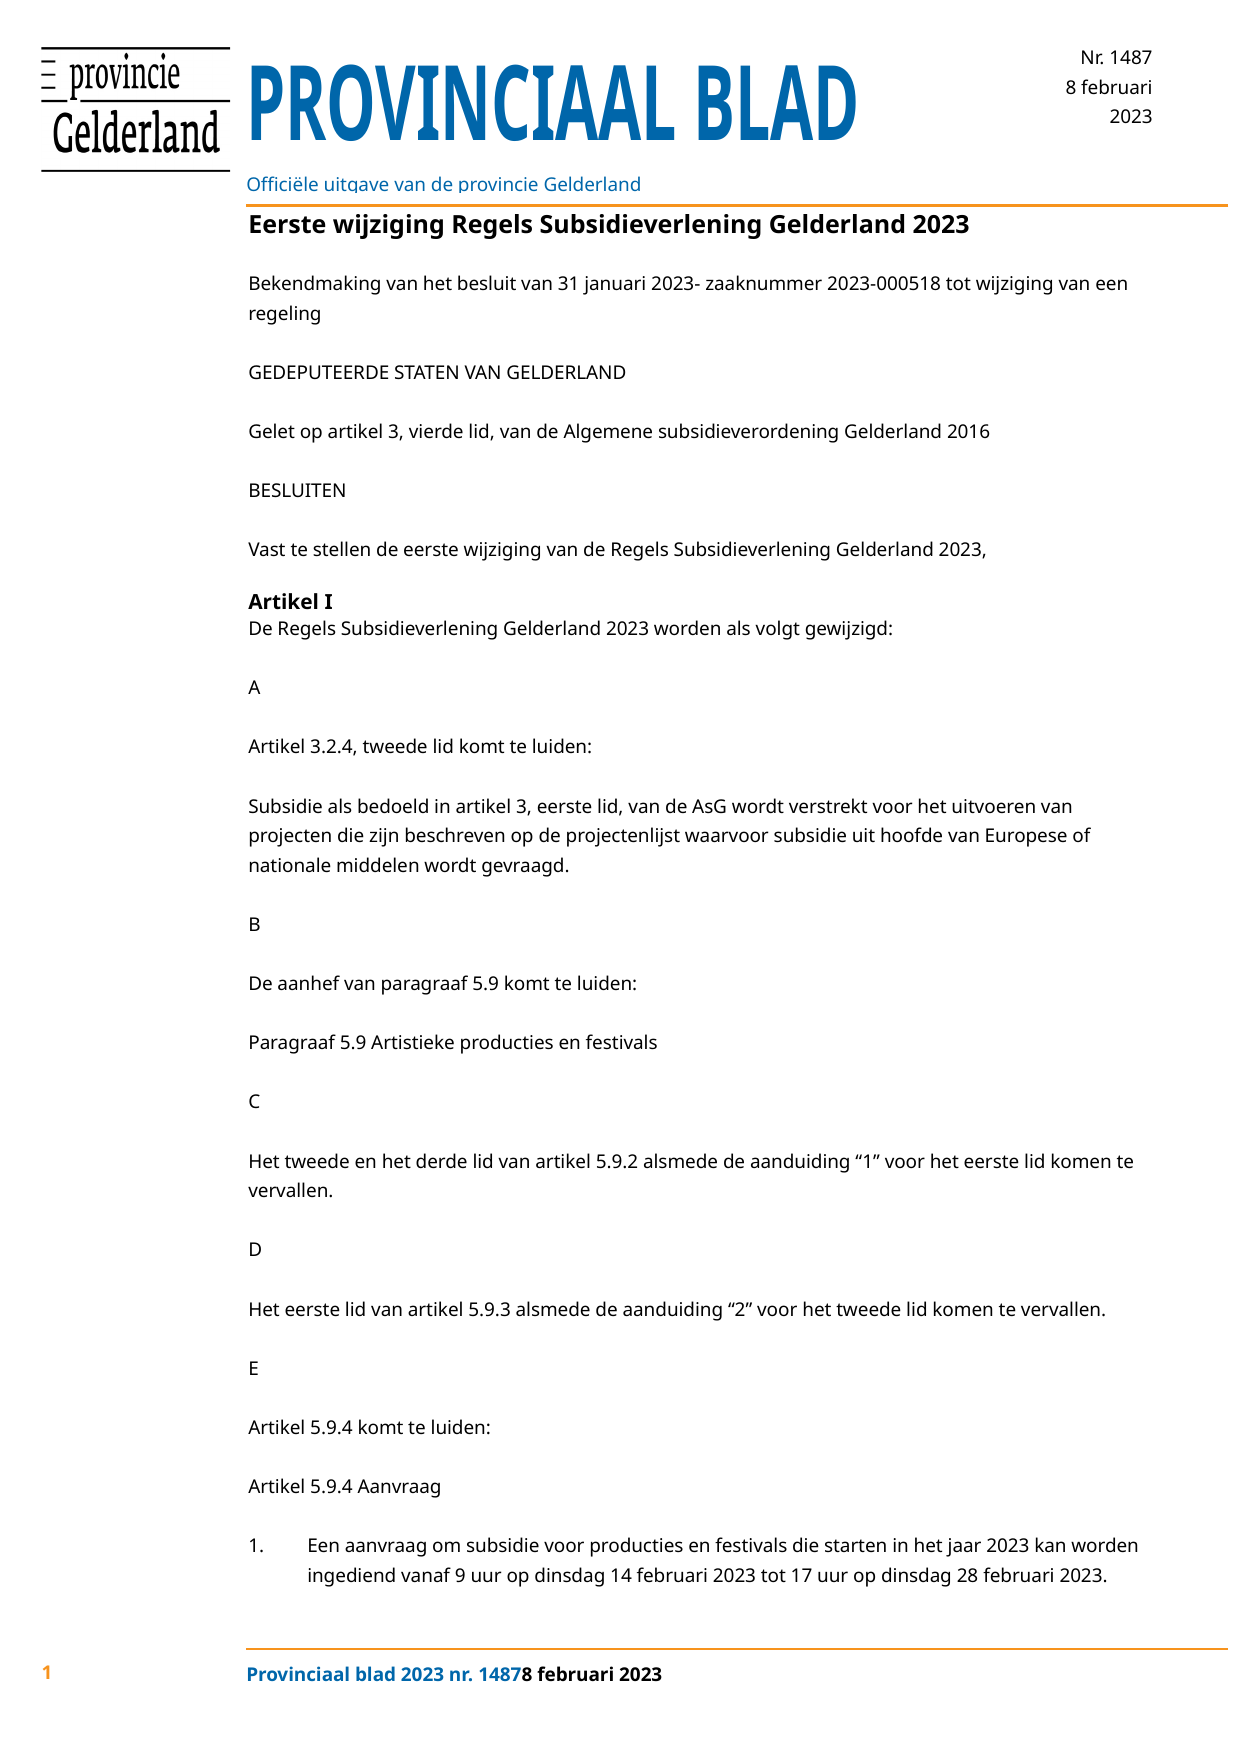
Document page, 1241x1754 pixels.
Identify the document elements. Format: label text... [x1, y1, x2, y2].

text Het tweede en het derde lid van artikel 5.9.2 alsmede de aanduiding “1” voor het eerste lid komen te vervallen. [248, 1148, 1152, 1203]
text Het eerste lid van artikel 5.9.3 alsmede de aanduiding “2” voor het tweede lid komen te vervallen. [248, 1296, 1152, 1322]
text Paragraaf 5.9 Artistieke producties en festivals [248, 1029, 1152, 1055]
text B [248, 911, 1152, 937]
text C [248, 1089, 1152, 1114]
text Vast te stellen de eerste wijziging van de Regels Subsidieverlening Gelderland 2023, [248, 537, 1152, 562]
text Eerste wijziging Regels Subsidieverlening Gelderland 2023 [248, 207, 1152, 241]
text Artikel 5.9.4 komt te luiden: [248, 1414, 1152, 1440]
text De aanhef van paragraaf 5.9 komt te luiden: [248, 970, 1152, 996]
picture [41, 47, 231, 172]
text Artikel 5.9.4 Aanvraag [248, 1473, 1152, 1499]
text E [248, 1355, 1152, 1381]
text Subsidie als bedoeld in artikel 3, eerste lid, van de AsG wordt verstrekt voor het uitvoeren van projecten die zijn beschreven op de projectenlijst waarvoor subsidie uit hoofde van Europese of nationale middelen wordt gevraagd. [248, 793, 1152, 878]
text D [248, 1237, 1152, 1262]
text Bekendmaking van het besluit van 31 januari 2023- zaaknummer 2023-000518 tot wijziging van een regeling [248, 270, 1152, 326]
text Artikel I [248, 587, 1152, 615]
text BESLUITEN [248, 477, 1152, 503]
list Een aanvraag om subsidie voor producties en festivals die starten in het jaar 2023 kan worden ingediend vanaf 9 uur op dinsdag 14 februari 2023 tot 17 uur op dinsdag 28 februari 2023. [248, 1532, 1152, 1588]
text De Regels Subsidieverlening Gelderland 2023 worden als volgt gewijzigd: [248, 615, 1152, 641]
text GEDEPUTEERDE STATEN VAN GELDERLAND [248, 359, 1152, 385]
text A [248, 674, 1152, 700]
text Artikel 3.2.4, tweede lid komt te luiden: [248, 734, 1152, 759]
text Gelet op artikel 3, vierde lid, van de Algemene subsidieverordening Gelderland 2016 [248, 418, 1152, 444]
